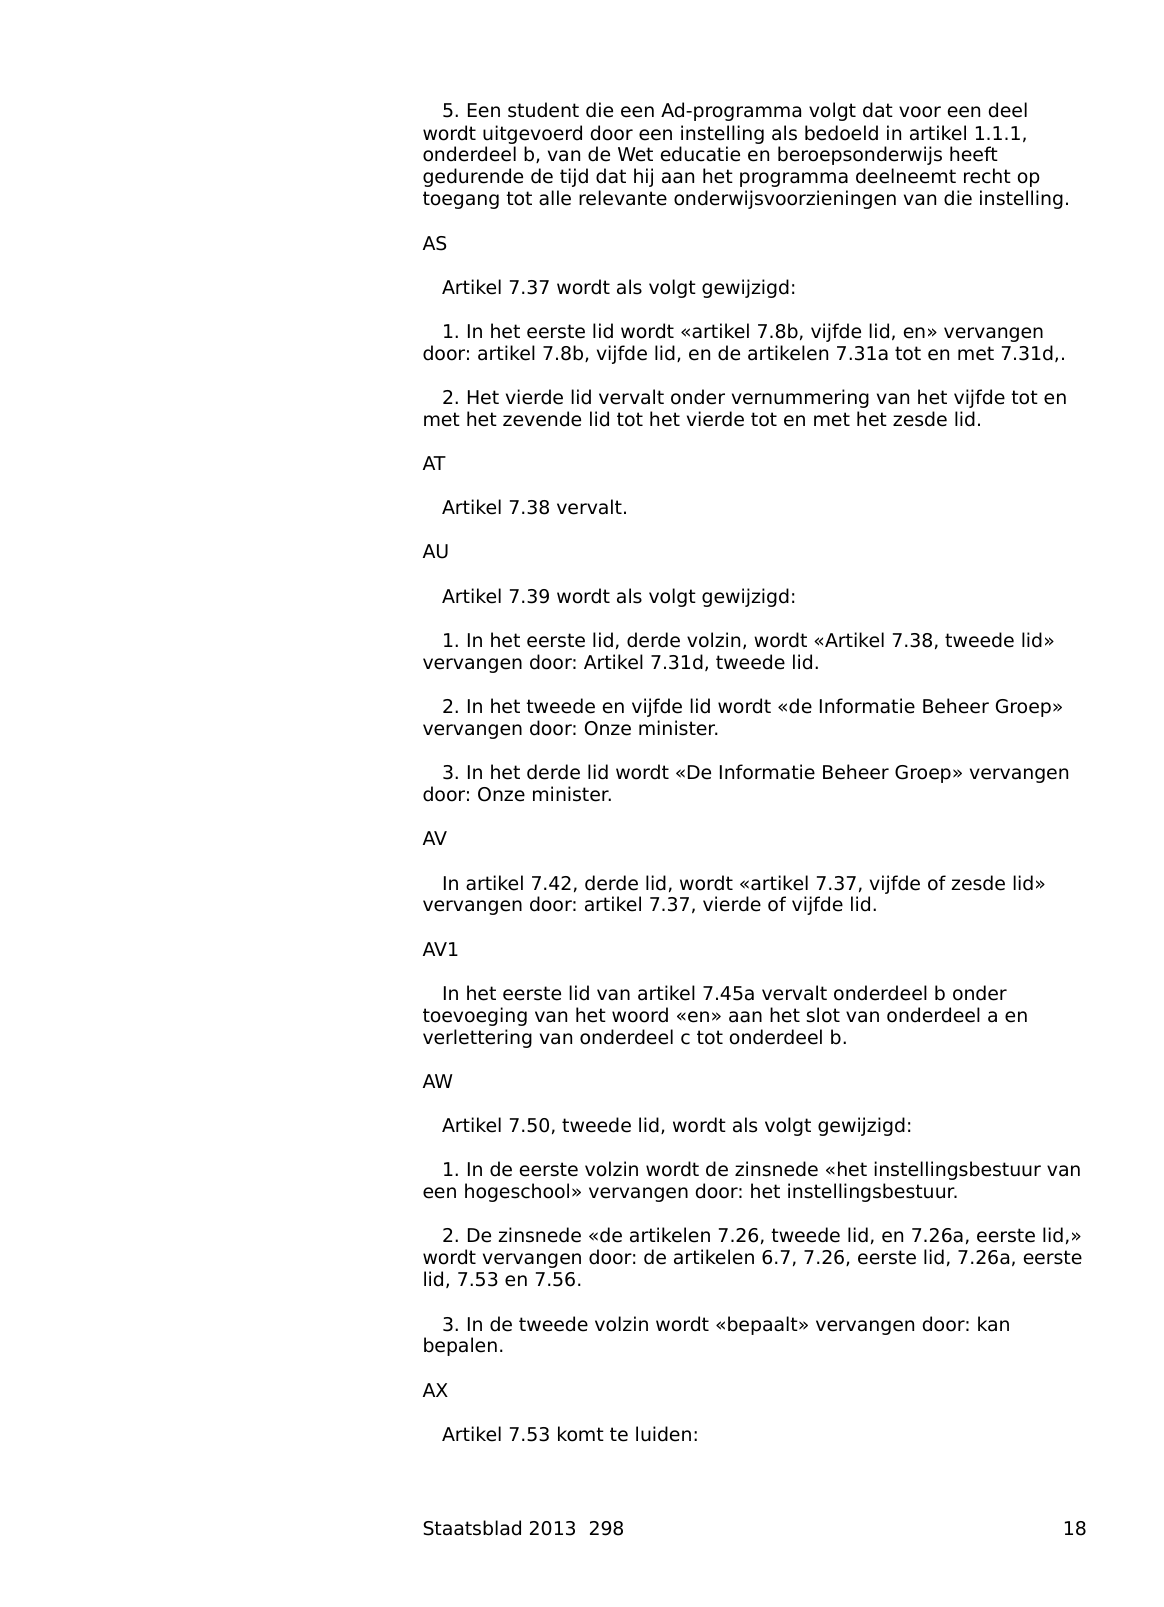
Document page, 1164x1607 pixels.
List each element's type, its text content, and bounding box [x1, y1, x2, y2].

text In het eerste lid van artikel 7.45a vervalt onderdeel b onder toevoeging van het woord «en» aan het slot van onderdeel a en verlettering van onderdeel c tot onderdeel b. [422, 983, 1087, 1049]
text 1. In het eerste lid wordt «artikel 7.8b, vijfde lid, en» vervangen door: artikel 7.8b, vijfde lid, en de artikelen 7.31a tot en met 7.31d,. [422, 321, 1087, 365]
text AV1 [422, 938, 1087, 961]
text 3. In het derde lid wordt «De Informatie Beheer Groep» vervangen door: Onze minister. [422, 762, 1087, 806]
text AX [422, 1379, 1087, 1402]
text AU [422, 541, 1087, 563]
text 1. In de eerste volzin wordt de zinsnede «het instellingsbestuur van een hogeschool» vervangen door: het instellingsbestuur. [422, 1159, 1087, 1203]
text Artikel 7.37 wordt als volgt gewijzigd: [422, 277, 1087, 299]
text 2. In het tweede en vijfde lid wordt «de Informatie Beheer Groep» vervangen door: Onze minister. [422, 696, 1087, 740]
text 2. De zinsnede «de artikelen 7.26, tweede lid, en 7.26a, eerste lid,» wordt vervangen door: de artikelen 6.7, 7.26, eerste lid, 7.26a, eerste lid, 7.53 en 7.56. [422, 1225, 1087, 1291]
text Artikel 7.39 wordt als volgt gewijzigd: [422, 586, 1087, 608]
text AT [422, 453, 1087, 475]
text AS [422, 232, 1087, 254]
text Artikel 7.50, tweede lid, wordt als volgt gewijzigd: [422, 1115, 1087, 1137]
text 1. In het eerste lid, derde volzin, wordt «Artikel 7.38, tweede lid» vervangen door: Artikel 7.31d, tweede lid. [422, 630, 1087, 674]
text AV [422, 828, 1087, 850]
text 5. Een student die een Ad-programma volgt dat voor een deel wordt uitgevoerd door een instelling als bedoeld in artikel 1.1.1, onderdeel b, van de Wet educatie en beroepsonderwijs heeft gedurende de tijd dat hij aan het programma deelneemt recht op toegang tot alle relevante onderwijsvoorzieningen van die instelling. [422, 100, 1087, 210]
text 3. In de tweede volzin wordt «bepaalt» vervangen door: kan bepalen. [422, 1313, 1087, 1357]
text Artikel 7.38 vervalt. [422, 497, 1087, 519]
text 2. Het vierde lid vervalt onder vernummering van het vijfde tot en met het zevende lid tot het vierde tot en met het zesde lid. [422, 387, 1087, 431]
text In artikel 7.42, derde lid, wordt «artikel 7.37, vijfde of zesde lid» vervangen door: artikel 7.37, vierde of vijfde lid. [422, 872, 1087, 916]
text Artikel 7.53 komt te luiden: [422, 1424, 1087, 1446]
text AW [422, 1071, 1087, 1093]
